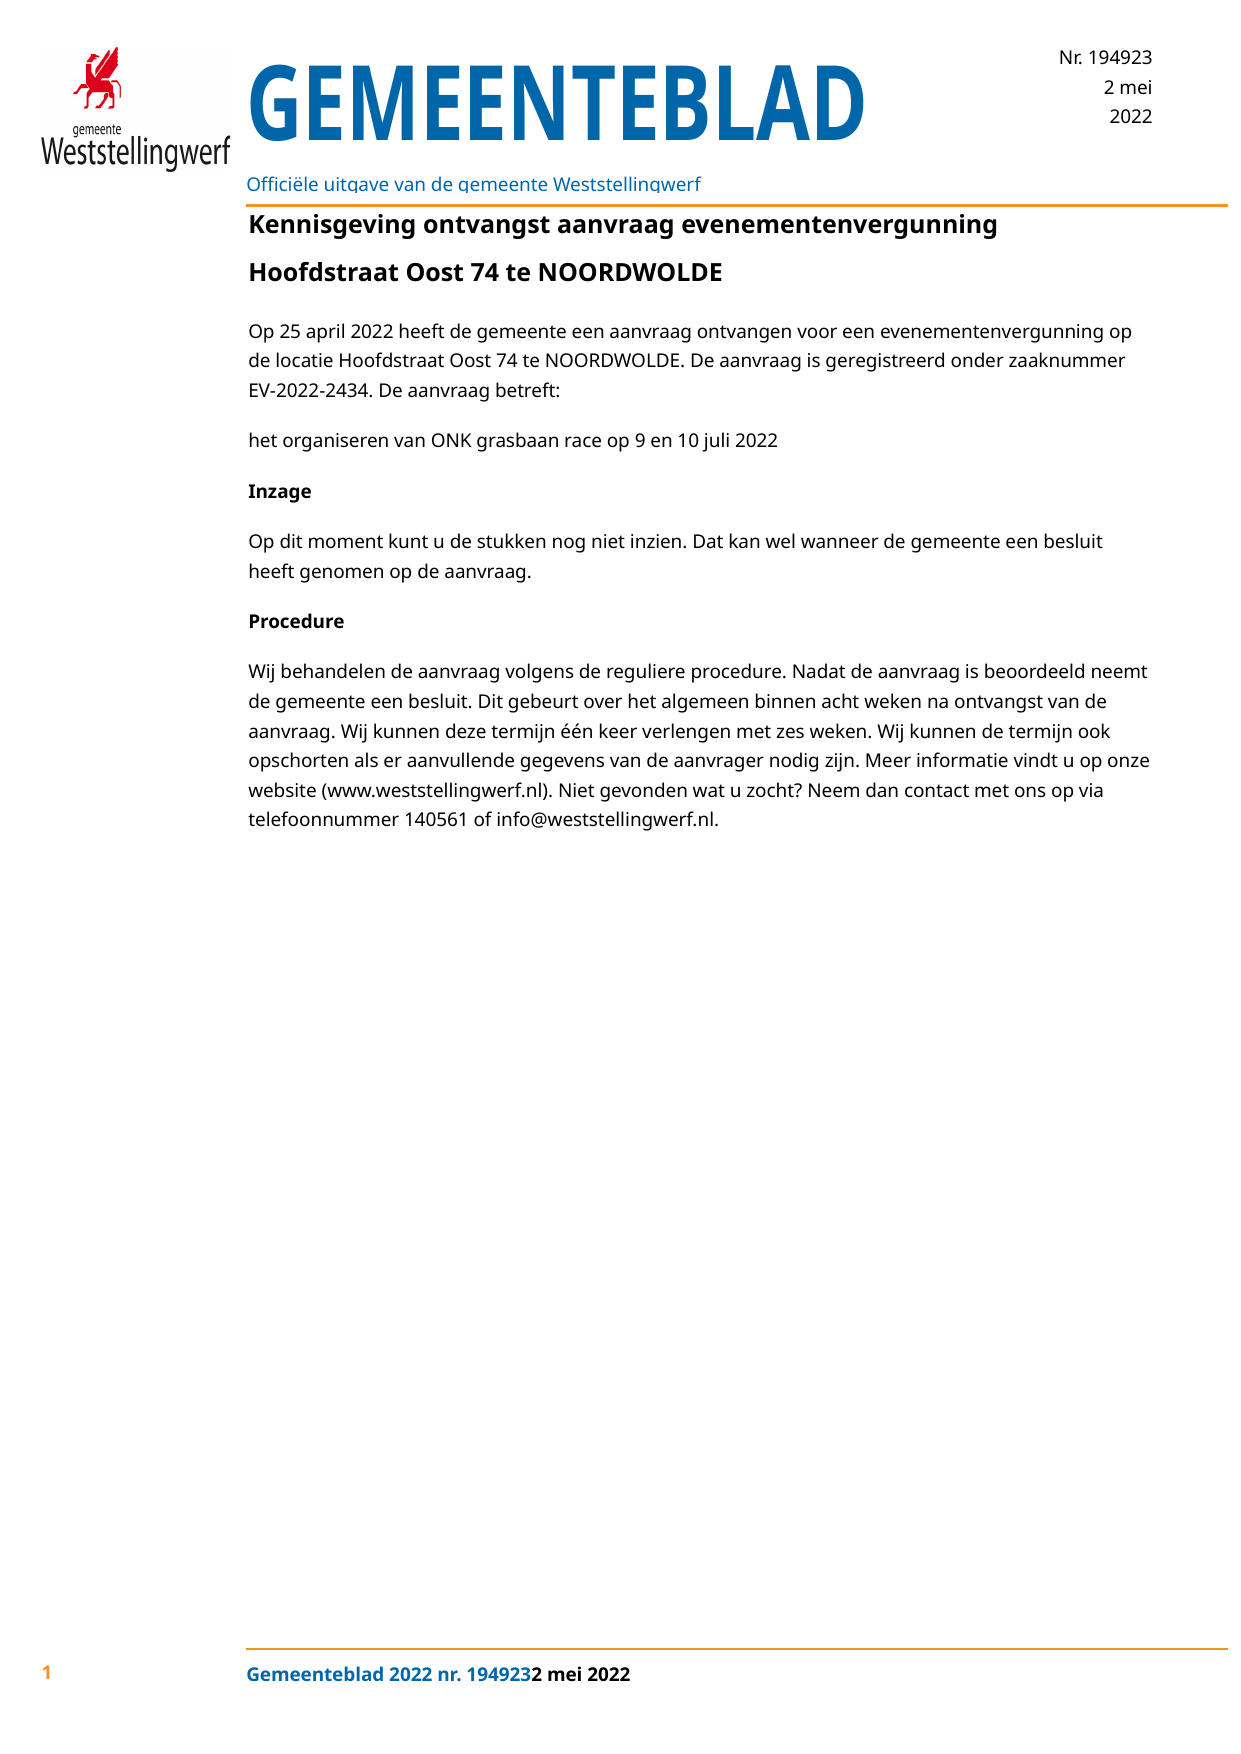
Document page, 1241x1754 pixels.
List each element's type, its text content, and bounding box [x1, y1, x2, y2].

text Op 25 april 2022 heeft de gemeente een aanvraag ontvangen voor een evenementenvergunning op de locatie Hoofdstraat Oost 74 te NOORDWOLDE. De aanvraag is geregistreerd onder zaaknummer EV-2022-2434. De aanvraag betreft: [248, 318, 1152, 403]
text het organiseren van ONK grasbaan race op 9 en 10 juli 2022 [248, 427, 1152, 453]
text Kennisgeving ontvangst aanvraag evenementenvergunning Hoofdstraat Oost 74 te NOORDWOLDE [248, 207, 1152, 288]
text Op dit moment kunt u de stukken nog niet inzien. Dat kan wel wanneer de gemeente een besluit heeft genomen op de aanvraag. [248, 528, 1152, 584]
text Inzage [248, 478, 1152, 504]
picture [41, 47, 231, 172]
text Wij behandelen de aanvraag volgens de reguliere procedure. Nadat de aanvraag is beoordeeld neemt de gemeente een besluit. Dit gebeurt over het algemeen binnen acht weken na ontvangst van de aanvraag. Wij kunnen deze termijn één keer verlengen met zes weken. Wij kunnen de termijn ook opschorten als er aanvullende gegevens van de aanvrager nodig zijn. Meer informatie vindt u op onze website (www.weststellingwerf.nl). Niet gevonden wat u zocht? Neem dan contact met ons op via telefoonnummer 140561 of info@weststellingwerf.nl. [248, 659, 1152, 832]
text Procedure [248, 608, 1152, 634]
